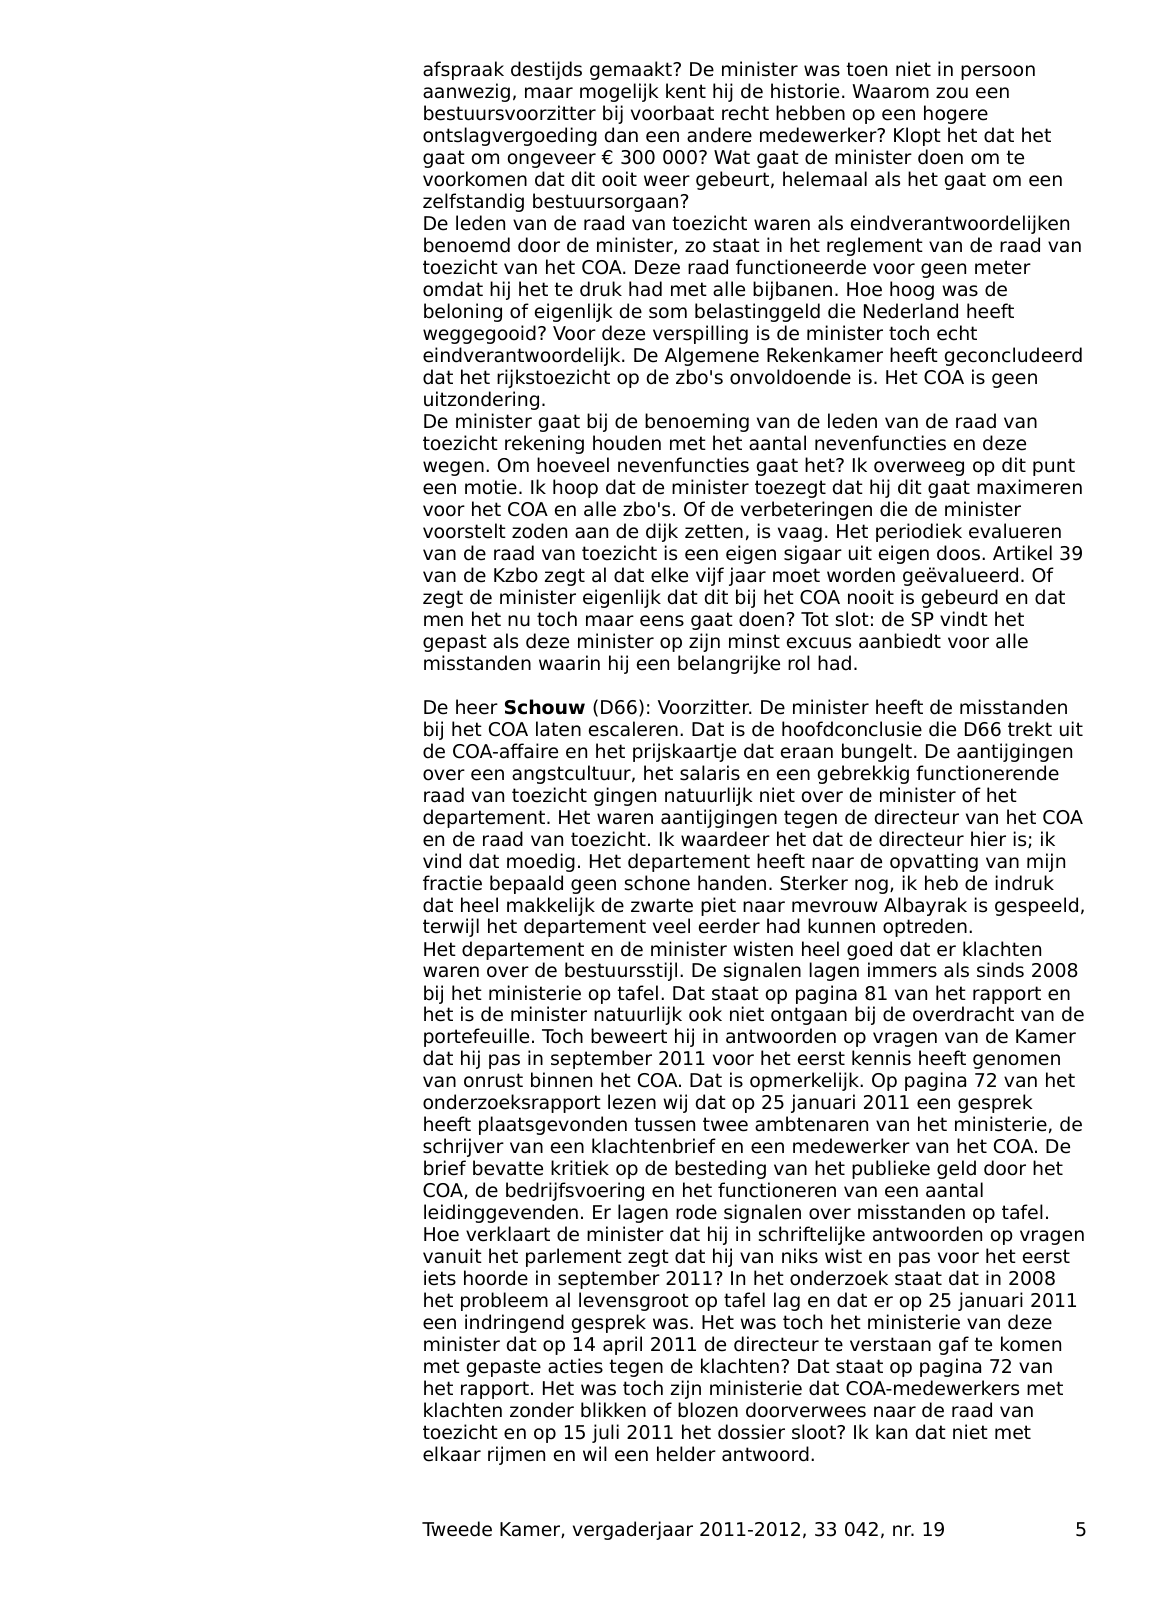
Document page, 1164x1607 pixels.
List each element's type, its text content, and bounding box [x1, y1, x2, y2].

text Het departement en de minister wisten heel goed dat er klachten waren over de bestuursstijl. De signalen lagen immers als sinds 2008 bij het ministerie op tafel. Dat staat op pagina 81 van het rapport en het is de minister natuurlijk ook niet ontgaan bij de overdracht van de portefeuille. Toch beweert hij in antwoorden op vragen van de Kamer dat hij pas in september 2011 voor het eerst kennis heeft genomen van onrust binnen het COA. Dat is opmerkelijk. Op pagina 72 van het onderzoeksrapport lezen wij dat op 25 januari 2011 een gesprek heeft plaatsgevonden tussen twee ambtenaren van het ministerie, de schrijver van een klachtenbrief en een medewerker van het COA. De brief bevatte kritiek op de besteding van het publieke geld door het COA, de bedrijfsvoering en het functioneren van een aantal leidinggevenden. Er lagen rode signalen over misstanden op tafel. Hoe verklaart de minister dat hij in schriftelijke antwoorden op vragen vanuit het parlement zegt dat hij van niks wist en pas voor het eerst iets hoorde in september 2011? In het onderzoek staat dat in 2008 het probleem al levensgroot op tafel lag en dat er op 25 januari 2011 een indringend gesprek was. Het was toch het ministerie van deze minister dat op 14 april 2011 de directeur te verstaan gaf te komen met gepaste acties tegen de klachten? Dat staat op pagina 72 van het rapport. Het was toch zijn ministerie dat COA-medewerkers met klachten zonder blikken of blozen doorverwees naar de raad van toezicht en op 15 juli 2011 het dossier sloot? Ik kan dat niet met elkaar rijmen en wil een helder antwoord. [422, 938, 1087, 1466]
text De leden van de raad van toezicht waren als eindverantwoordelijken benoemd door de minister, zo staat in het reglement van de raad van toezicht van het COA. Deze raad functioneerde voor geen meter omdat hij het te druk had met alle bijbanen. Hoe hoog was de beloning of eigenlijk de som belastinggeld die Nederland heeft weggegooid? Voor deze verspilling is de minister toch echt eindverantwoordelijk. De Algemene Rekenkamer heeft geconcludeerd dat het rijkstoezicht op de zbo's onvoldoende is. Het COA is geen uitzondering. [422, 213, 1087, 411]
text afspraak destijds gemaakt? De minister was toen niet in persoon aanwezig, maar mogelijk kent hij de historie. Waarom zou een bestuursvoorzitter bij voorbaat recht hebben op een hogere ontslagvergoeding dan een andere medewerker? Klopt het dat het gaat om ongeveer € 300 000? Wat gaat de minister doen om te voorkomen dat dit ooit weer gebeurt, helemaal als het gaat om een zelfstandig bestuursorgaan? [422, 59, 1087, 213]
text De heer Schouw (D66): Voorzitter. De minister heeft de misstanden bij het COA laten escaleren. Dat is de hoofdconclusie die D66 trekt uit de COA-affaire en het prijskaartje dat eraan bungelt. De aantijgingen over een angstcultuur, het salaris en een gebrekkig functionerende raad van toezicht gingen natuurlijk niet over de minister of het departement. Het waren aantijgingen tegen de directeur van het COA en de raad van toezicht. Ik waardeer het dat de directeur hier is; ik vind dat moedig. Het departement heeft naar de opvatting van mijn fractie bepaald geen schone handen. Sterker nog, ik heb de indruk dat heel makkelijk de zwarte piet naar mevrouw Albayrak is gespeeld, terwijl het departement veel eerder had kunnen optreden. [422, 697, 1087, 938]
text De minister gaat bij de benoeming van de leden van de raad van toezicht rekening houden met het aantal nevenfuncties en deze wegen. Om hoeveel nevenfuncties gaat het? Ik overweeg op dit punt een motie. Ik hoop dat de minister toezegt dat hij dit gaat maximeren voor het COA en alle zbo's. Of de verbeteringen die de minister voorstelt zoden aan de dijk zetten, is vaag. Het periodiek evalueren van de raad van toezicht is een eigen sigaar uit eigen doos. Artikel 39 van de Kzbo zegt al dat elke vijf jaar moet worden geëvalueerd. Of zegt de minister eigenlijk dat dit bij het COA nooit is gebeurd en dat men het nu toch maar eens gaat doen? Tot slot: de SP vindt het gepast als deze minister op zijn minst excuus aanbiedt voor alle misstanden waarin hij een belangrijke rol had. [422, 411, 1087, 674]
